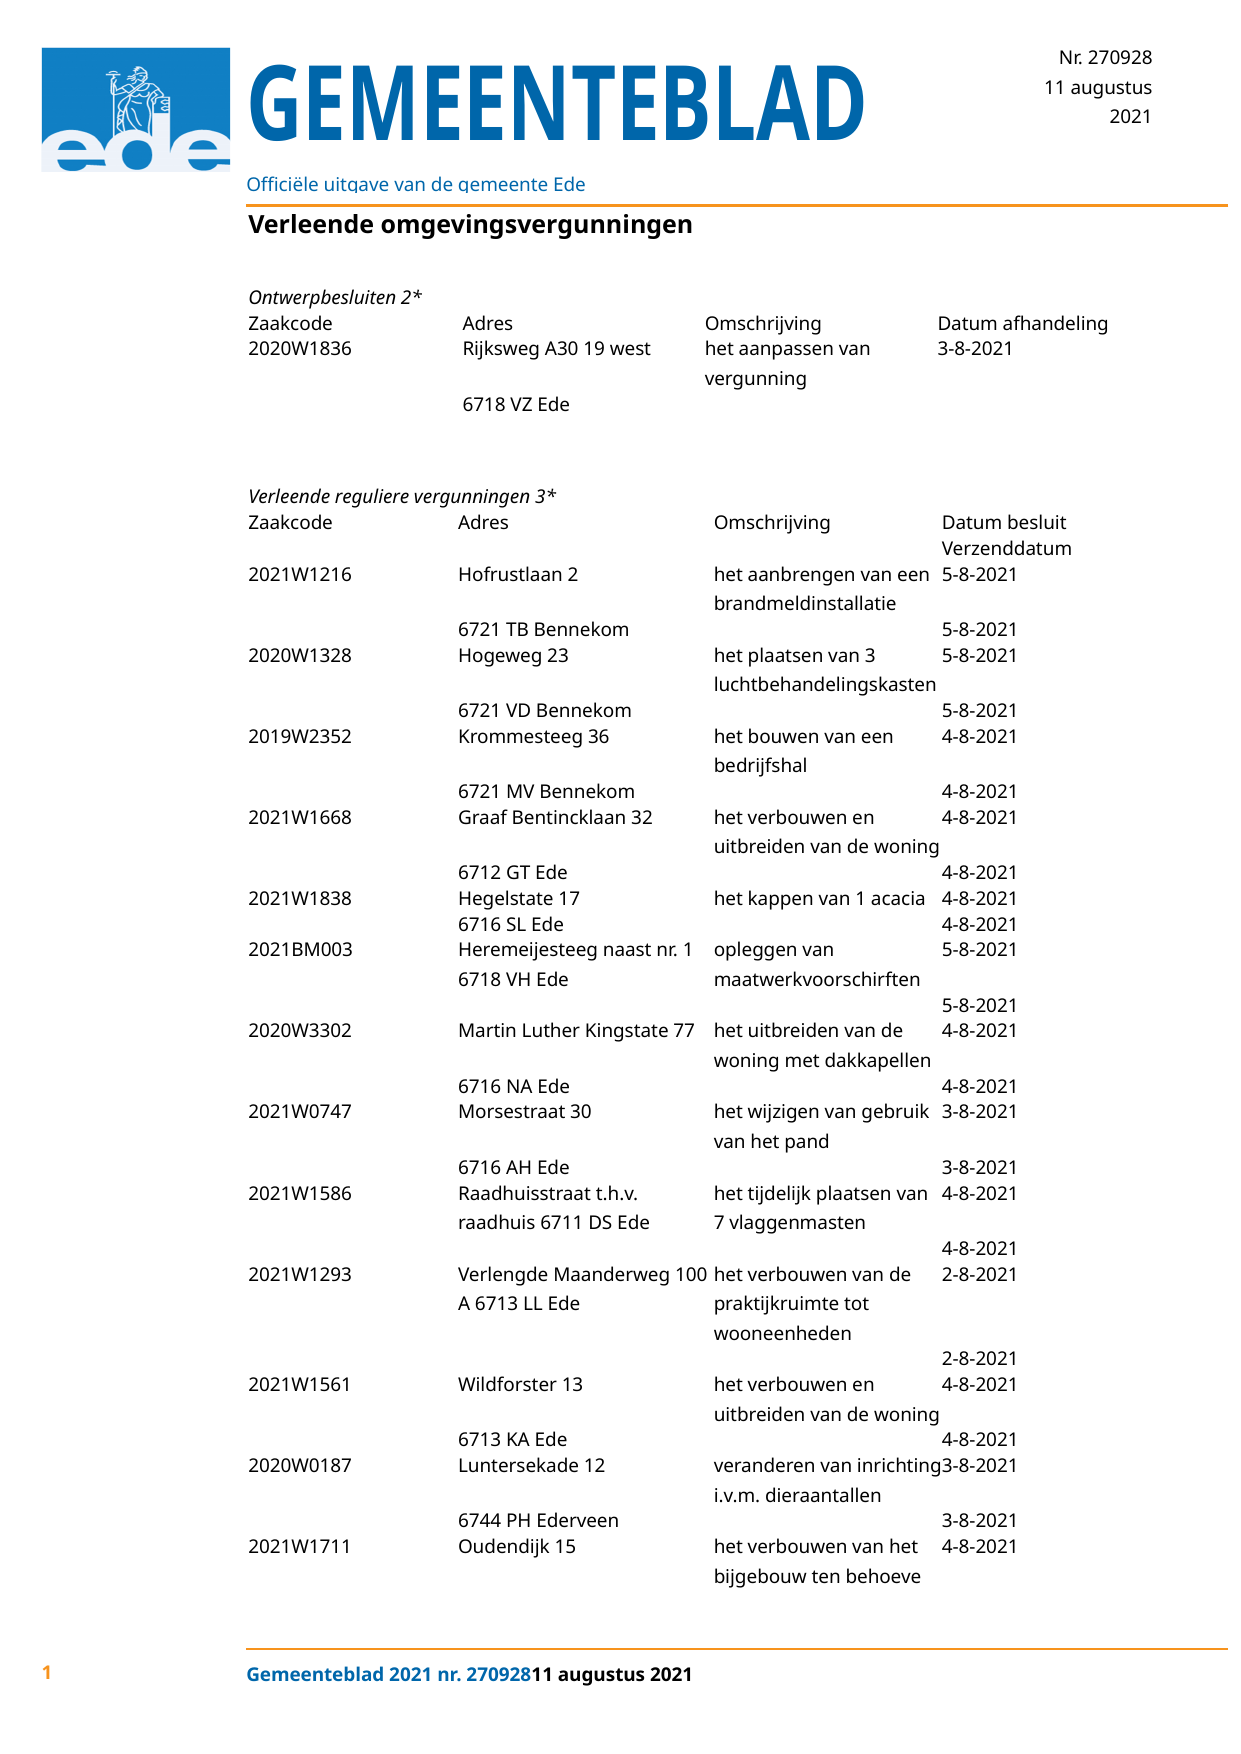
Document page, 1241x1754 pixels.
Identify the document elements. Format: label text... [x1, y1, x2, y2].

table_cell [705, 391, 937, 416]
table_cell 2021W1293 [248, 1261, 458, 1346]
table_cell [714, 1427, 942, 1452]
table_cell [714, 1508, 942, 1533]
table_cell [714, 1073, 942, 1099]
table_cell 2020W1836 [248, 335, 462, 391]
table_cell 2020W0187 [248, 1453, 458, 1508]
table_cell Raadhuisstraat t.h.v. raadhuis 6711 DS Ede [458, 1180, 713, 1235]
table_cell het verbouwen en uitbreiden van de woning [714, 804, 942, 859]
table_cell Hofrustlaan 2 [458, 561, 713, 616]
table_cell 2021W0747 [248, 1099, 458, 1154]
table_cell 4-8-2021 [942, 859, 1152, 885]
table_cell [248, 859, 458, 885]
table_cell 2019W2352 [248, 723, 458, 778]
table_header Adres [458, 510, 713, 535]
table_cell 2021W1216 [248, 561, 458, 616]
table_cell [714, 1235, 942, 1261]
table_cell het plaatsen van 3 luchtbehandelingskasten [714, 642, 942, 697]
table_cell [248, 391, 462, 416]
table_header Zaakcode [248, 510, 458, 535]
table_cell [248, 992, 458, 1018]
table_cell 6712 GT Ede [458, 859, 713, 885]
table_header Omschrijving [705, 310, 937, 335]
table_cell 5-8-2021 [942, 992, 1152, 1018]
table_cell 3-8-2021 [942, 1508, 1152, 1533]
table_header Datum besluit [942, 510, 1152, 535]
table_cell 4-8-2021 [942, 1235, 1152, 1261]
table_cell [248, 911, 458, 937]
table_cell het wijzigen van gebruik van het pand [714, 1099, 942, 1154]
table_cell 5-8-2021 [942, 697, 1152, 723]
table_cell 4-8-2021 [942, 1018, 1152, 1073]
table_cell [937, 391, 1152, 416]
table_cell 3-8-2021 [942, 1154, 1152, 1180]
table_cell Graaf Bentincklaan 32 [458, 804, 713, 859]
table_cell 2021W1838 [248, 885, 458, 911]
table_cell [714, 992, 942, 1018]
table_cell 4-8-2021 [942, 1180, 1152, 1235]
table_cell 2-8-2021 [942, 1346, 1152, 1371]
table_cell [248, 1346, 458, 1371]
table_cell Heremeijesteeg naast nr. 1 6718 VH Ede [458, 937, 713, 992]
table_cell 2021W1586 [248, 1180, 458, 1235]
table_cell [714, 535, 942, 561]
table_cell 2021BM003 [248, 937, 458, 992]
table_cell Hogeweg 23 [458, 642, 713, 697]
table_cell [458, 1235, 713, 1261]
table_cell 4-8-2021 [942, 1534, 1152, 1589]
table_cell 6718 VZ Ede [462, 391, 704, 416]
table_cell het verbouwen van het bijgebouw ten behoeve [714, 1534, 942, 1589]
table_cell Morsestraat 30 [458, 1099, 713, 1154]
table_cell 4-8-2021 [942, 804, 1152, 859]
table_cell 6716 SL Ede [458, 911, 713, 937]
table_cell 5-8-2021 [942, 561, 1152, 616]
table_header Omschrijving [714, 510, 942, 535]
table_cell 2021W1711 [248, 1534, 458, 1589]
table_cell 4-8-2021 [942, 885, 1152, 911]
table_cell 2020W1328 [248, 642, 458, 697]
table_cell het kappen van 1 acacia [714, 885, 942, 911]
table_cell [458, 535, 713, 561]
table_cell [248, 778, 458, 804]
table_cell [248, 1154, 458, 1180]
table_cell Luntersekade 12 [458, 1453, 713, 1508]
table_cell veranderen van inrichting i.v.m. dieraantallen [714, 1453, 942, 1508]
table_cell 4-8-2021 [942, 911, 1152, 937]
table_header Adres [462, 310, 704, 335]
table_cell 2020W3302 [248, 1018, 458, 1073]
table_cell [248, 1073, 458, 1099]
table_cell 3-8-2021 [942, 1099, 1152, 1154]
table_cell 5-8-2021 [942, 616, 1152, 642]
table_cell [248, 616, 458, 642]
table_cell [248, 1427, 458, 1452]
text Verleende omgevingsvergunningen [248, 207, 1152, 241]
table_cell 2021W1561 [248, 1371, 458, 1427]
table_cell Martin Luther Kingstate 77 [458, 1018, 713, 1073]
table_cell 5-8-2021 [942, 937, 1152, 992]
table_cell het bouwen van een bedrijfshal [714, 723, 942, 778]
table_cell 6713 KA Ede [458, 1427, 713, 1452]
table_cell 4-8-2021 [942, 1371, 1152, 1427]
table_cell 4-8-2021 [942, 778, 1152, 804]
table_cell 4-8-2021 [942, 1427, 1152, 1452]
table_cell Rijksweg A30 19 west [462, 335, 704, 391]
table_header Datum afhandeling [937, 310, 1152, 335]
table_cell 4-8-2021 [942, 723, 1152, 778]
table_cell het aanbrengen van een brandmeldinstallatie [714, 561, 942, 616]
text Verleende reguliere vergunningen 3* [248, 484, 1152, 509]
table_cell Hegelstate 17 [458, 885, 713, 911]
table_cell Verzenddatum [942, 535, 1152, 561]
table_cell [714, 1154, 942, 1180]
table_cell [714, 778, 942, 804]
table_cell [714, 1346, 942, 1371]
table_cell [714, 911, 942, 937]
table_cell 6716 NA Ede [458, 1073, 713, 1099]
table_cell 6744 PH Ederveen [458, 1508, 713, 1533]
table_cell opleggen van maatwerkvoorschirften [714, 937, 942, 992]
table_cell [248, 535, 458, 561]
table_cell [248, 697, 458, 723]
picture [41, 47, 231, 172]
table_cell 6721 MV Bennekom [458, 778, 713, 804]
table_cell het verbouwen en uitbreiden van de woning [714, 1371, 942, 1427]
table_cell [714, 616, 942, 642]
table_cell 6721 VD Bennekom [458, 697, 713, 723]
table_cell 5-8-2021 [942, 642, 1152, 697]
table_cell 3-8-2021 [942, 1453, 1152, 1508]
table_cell [714, 697, 942, 723]
table_header Zaakcode [248, 310, 462, 335]
table_cell het uitbreiden van de woning met dakkapellen [714, 1018, 942, 1073]
table_cell 6721 TB Bennekom [458, 616, 713, 642]
table_cell Krommesteeg 36 [458, 723, 713, 778]
table_cell [714, 859, 942, 885]
table_cell [458, 1346, 713, 1371]
table_cell [248, 1508, 458, 1533]
table_cell het tijdelijk plaatsen van 7 vlaggenmasten [714, 1180, 942, 1235]
table_cell het verbouwen van de praktijkruimte tot wooneenheden [714, 1261, 942, 1346]
table_cell 3-8-2021 [937, 335, 1152, 391]
table_cell [248, 1235, 458, 1261]
table_cell 2021W1668 [248, 804, 458, 859]
text Ontwerpbesluiten 2* [248, 284, 1152, 309]
table_cell Verlengde Maanderweg 100 A 6713 LL Ede [458, 1261, 713, 1346]
table_cell Wildforster 13 [458, 1371, 713, 1427]
table_cell [458, 992, 713, 1018]
table_cell 6716 AH Ede [458, 1154, 713, 1180]
table_cell het aanpassen van vergunning [705, 335, 937, 391]
table_cell 2-8-2021 [942, 1261, 1152, 1346]
table_cell Oudendijk 15 [458, 1534, 713, 1589]
table_cell 4-8-2021 [942, 1073, 1152, 1099]
